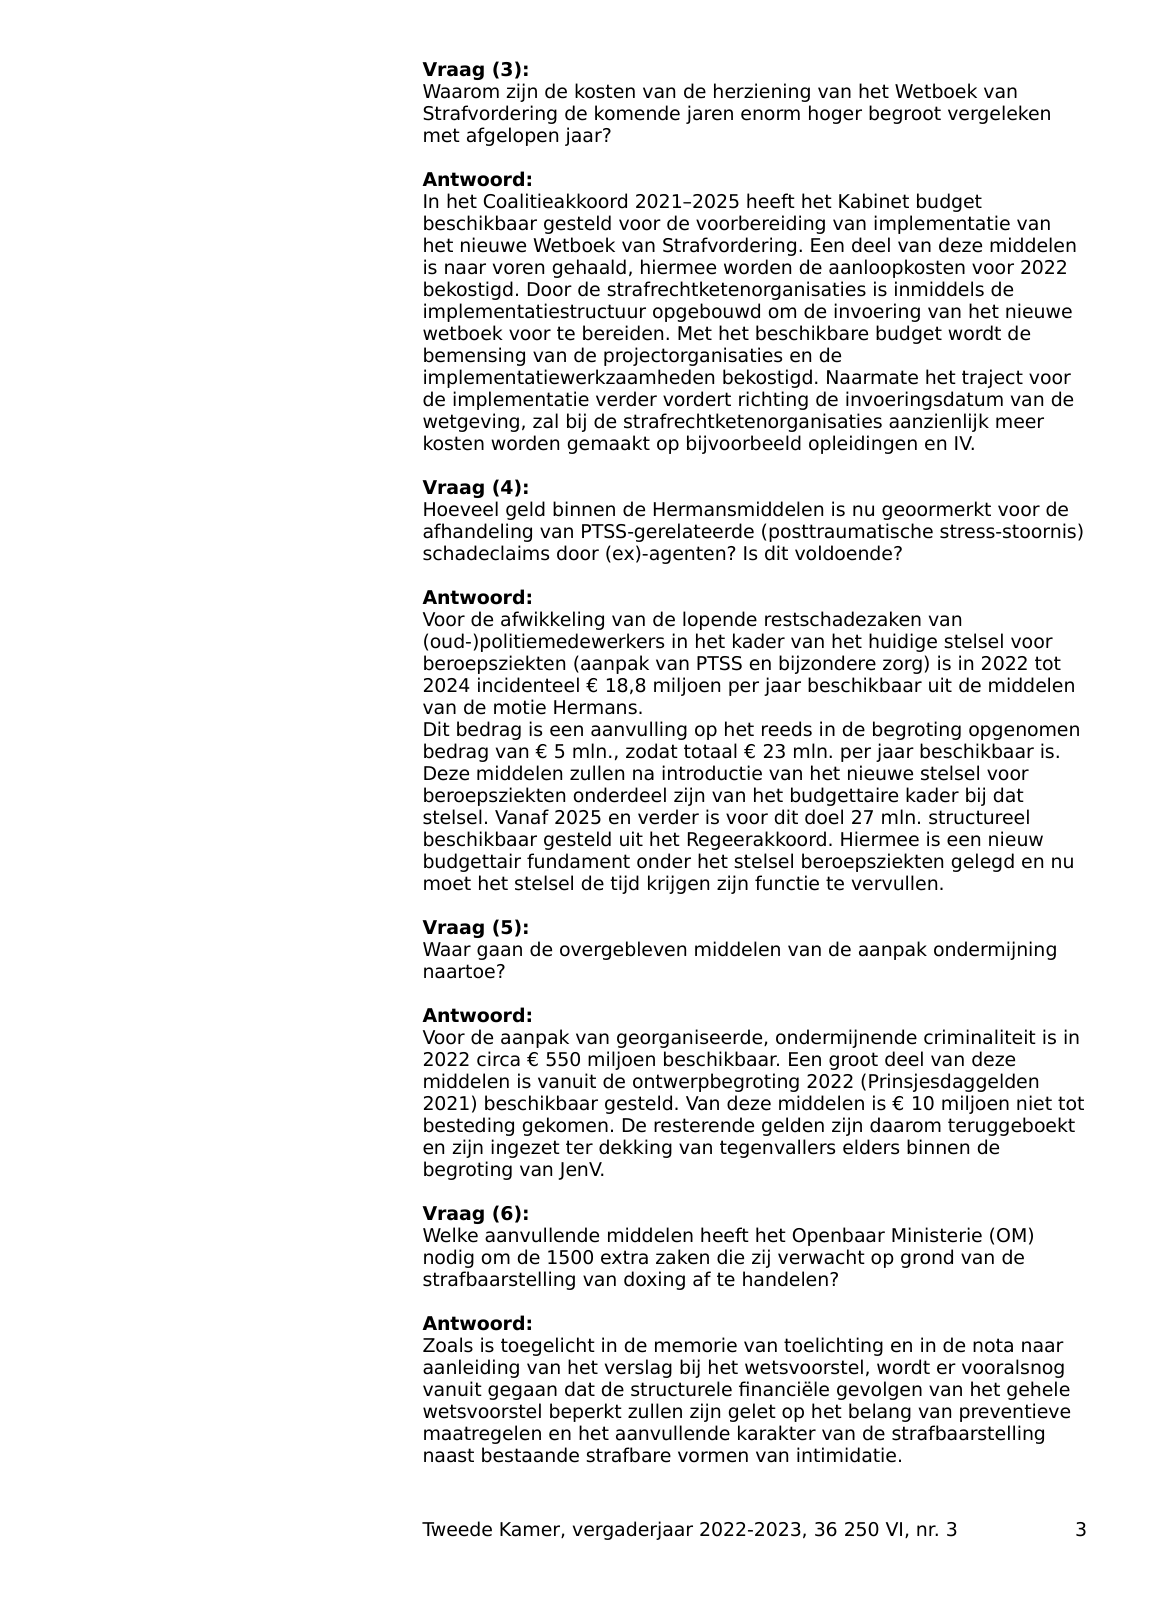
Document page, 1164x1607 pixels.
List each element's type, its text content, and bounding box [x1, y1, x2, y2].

text Waar gaan de overgebleven middelen van de aanpak ondermijning naartoe? [422, 939, 1087, 983]
text Antwoord: [422, 169, 1087, 191]
text Voor de aanpak van georganiseerde, ondermijnende criminaliteit is in 2022 circa € 550 miljoen beschikbaar. Een groot deel van deze middelen is vanuit de ontwerpbegroting 2022 (Prinsjesdaggelden 2021) beschikbaar gesteld. Van deze middelen is € 10 miljoen niet tot besteding gekomen. De resterende gelden zijn daarom teruggeboekt en zijn ingezet ter dekking van tegenvallers elders binnen de begroting van JenV. [422, 1027, 1087, 1181]
text Antwoord: [422, 587, 1087, 609]
text Vraag (4): [422, 477, 1087, 499]
text Antwoord: [422, 1005, 1087, 1027]
text Waarom zijn de kosten van de herziening van het Wetboek van Strafvordering de komende jaren enorm hoger begroot vergeleken met afgelopen jaar? [422, 81, 1087, 147]
text Dit bedrag is een aanvulling op het reeds in de begroting opgenomen bedrag van € 5 mln., zodat totaal € 23 mln. per jaar beschikbaar is. Deze middelen zullen na introductie van het nieuwe stelsel voor beroepsziekten onderdeel zijn van het budgettaire kader bij dat stelsel. Vanaf 2025 en verder is voor dit doel 27 mln. structureel beschikbaar gesteld uit het Regeerakkoord. Hiermee is een nieuw budgettair fundament onder het stelsel beroepsziekten gelegd en nu moet het stelsel de tijd krijgen zijn functie te vervullen. [422, 719, 1087, 895]
text Voor de afwikkeling van de lopende restschadezaken van (oud-)politiemedewerkers in het kader van het huidige stelsel voor beroepsziekten (aanpak van PTSS en bijzondere zorg) is in 2022 tot 2024 incidenteel € 18,8 miljoen per jaar beschikbaar uit de middelen van de motie Hermans. [422, 609, 1087, 719]
text Vraag (5): [422, 917, 1087, 939]
text Welke aanvullende middelen heeft het Openbaar Ministerie (OM) nodig om de 1500 extra zaken die zij verwacht op grond van de strafbaarstelling van doxing af te handelen? [422, 1225, 1087, 1291]
text Zoals is toegelicht in de memorie van toelichting en in de nota naar aanleiding van het verslag bij het wetsvoorstel, wordt er vooralsnog vanuit gegaan dat de structurele financiële gevolgen van het gehele wetsvoorstel beperkt zullen zijn gelet op het belang van preventieve maatregelen en het aanvullende karakter van de strafbaarstelling naast bestaande strafbare vormen van intimidatie. [422, 1335, 1087, 1467]
text Vraag (3): [422, 59, 1087, 81]
text In het Coalitieakkoord 2021–2025 heeft het Kabinet budget beschikbaar gesteld voor de voorbereiding van implementatie van het nieuwe Wetboek van Strafvordering. Een deel van deze middelen is naar voren gehaald, hiermee worden de aanloopkosten voor 2022 bekostigd. Door de strafrechtketenorganisaties is inmiddels de implementatiestructuur opgebouwd om de invoering van het nieuwe wetboek voor te bereiden. Met het beschikbare budget wordt de bemensing van de projectorganisaties en de implementatiewerkzaamheden bekostigd. Naarmate het traject voor de implementatie verder vordert richting de invoeringsdatum van de wetgeving, zal bij de strafrechtketenorganisaties aanzienlijk meer kosten worden gemaakt op bijvoorbeeld opleidingen en IV. [422, 191, 1087, 455]
text Hoeveel geld binnen de Hermansmiddelen is nu geoormerkt voor de afhandeling van PTSS-gerelateerde (posttraumatische stress-stoornis) schadeclaims door (ex)-agenten? Is dit voldoende? [422, 499, 1087, 565]
text Antwoord: [422, 1313, 1087, 1335]
text Vraag (6): [422, 1203, 1087, 1225]
